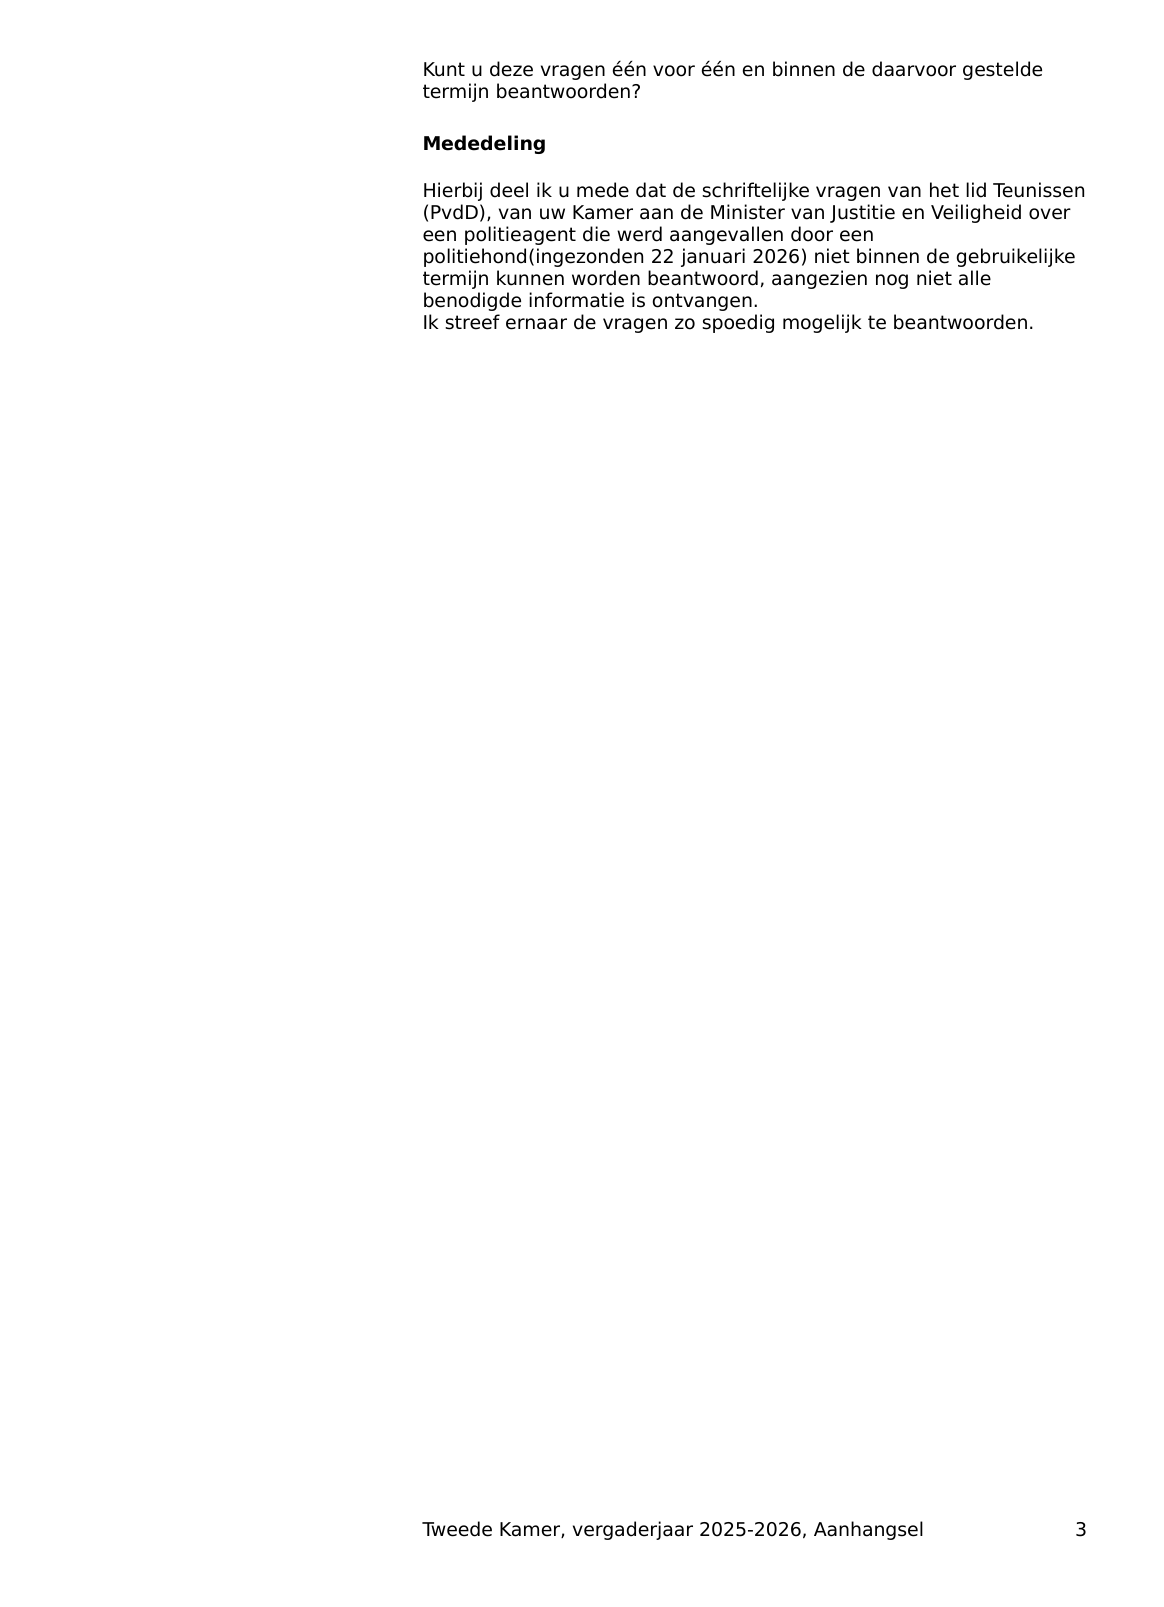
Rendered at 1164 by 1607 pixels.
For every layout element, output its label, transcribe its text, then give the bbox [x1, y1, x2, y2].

subtitle Mededeling [422, 133, 1087, 155]
text Hierbij deel ik u mede dat de schriftelijke vragen van het lid Teunissen (PvdD), van uw Kamer aan de Minister van Justitie en Veiligheid over een politieagent die werd aangevallen door een politiehond(ingezonden 22 januari 2026) niet binnen de gebruikelijke termijn kunnen worden beantwoord, aangezien nog niet alle benodigde informatie is ontvangen. [422, 180, 1087, 312]
text Ik streef ernaar de vragen zo spoedig mogelijk te beantwoorden. [422, 312, 1087, 334]
text Kunt u deze vragen één voor één en binnen de daarvoor gestelde termijn beantwoorden? [422, 59, 1087, 103]
